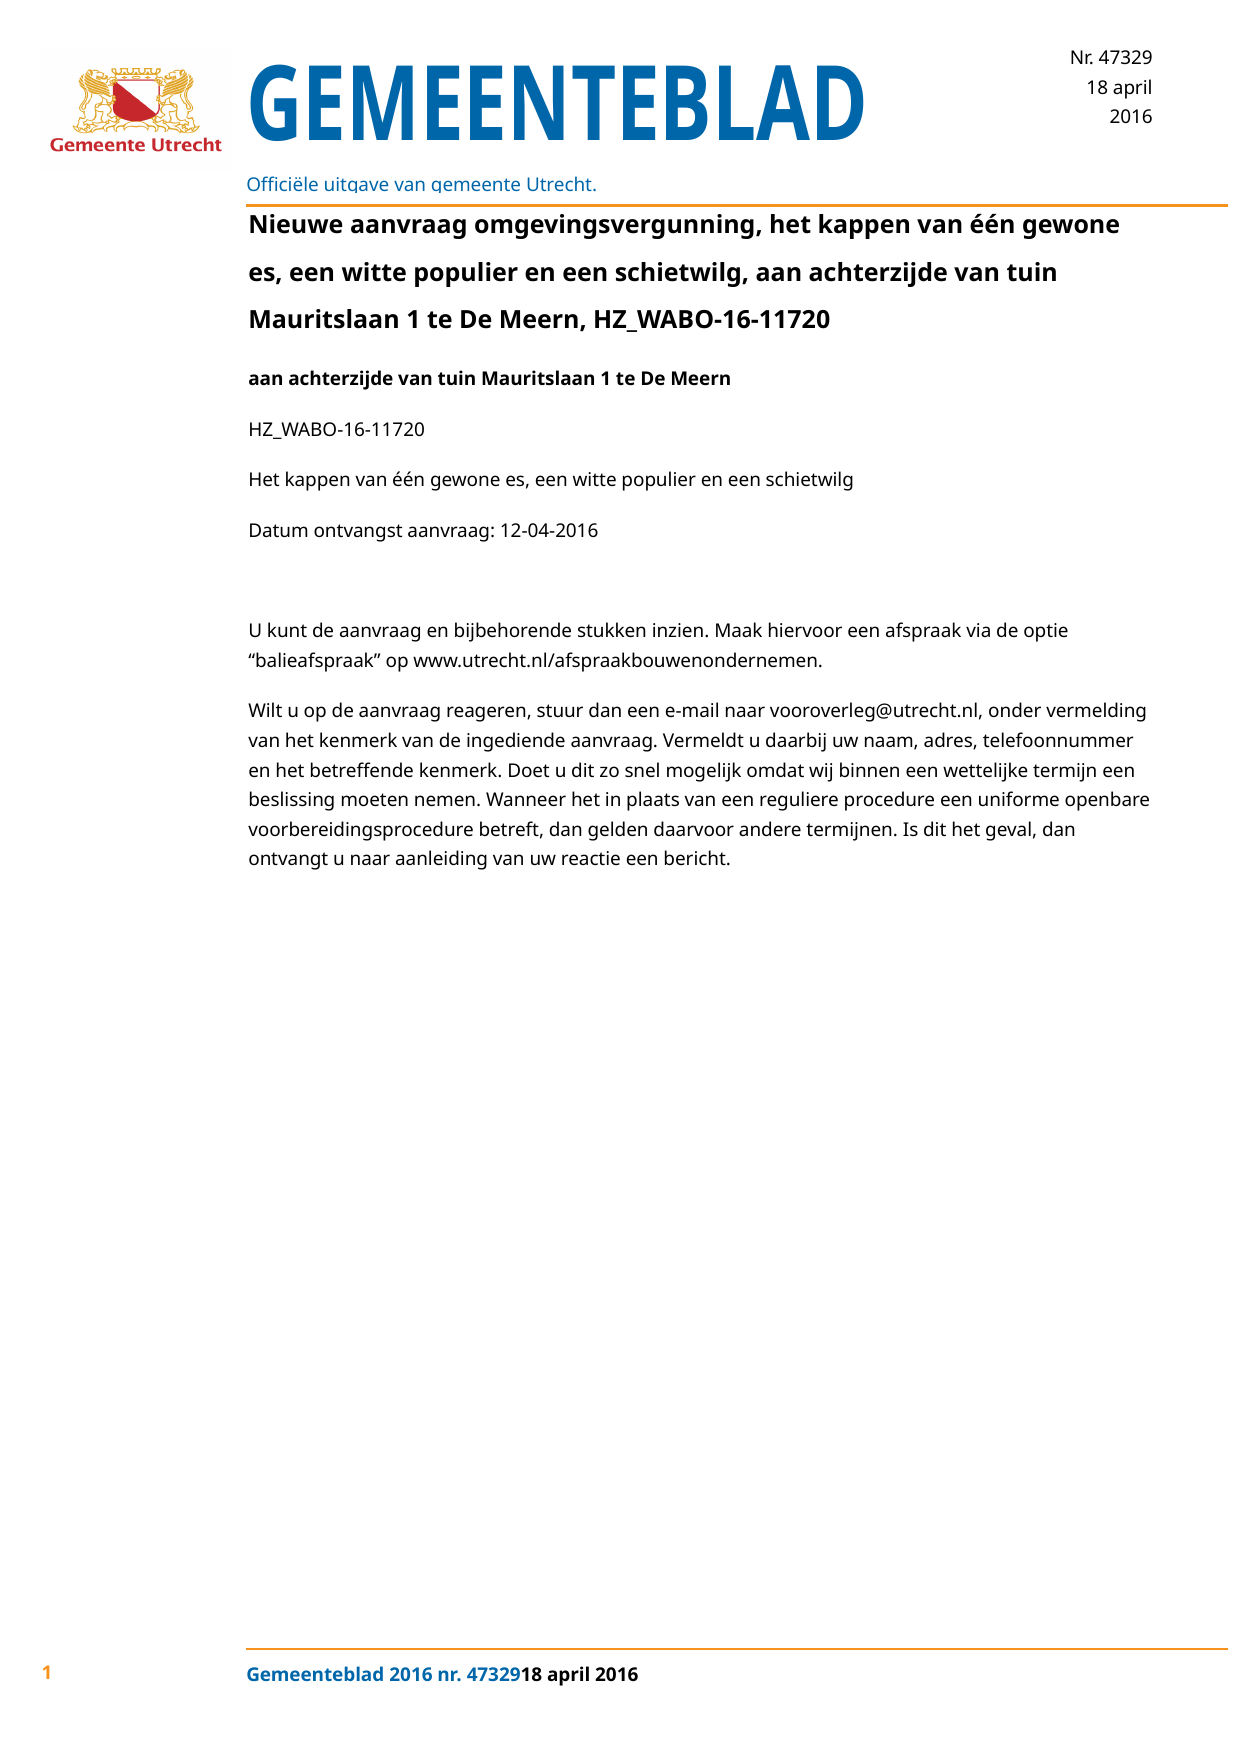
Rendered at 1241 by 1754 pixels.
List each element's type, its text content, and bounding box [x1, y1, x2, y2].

text Het kappen van één gewone es, een witte populier en een schietwilg [248, 466, 1152, 492]
text Datum ontvangst aanvraag: 12-04-2016 [248, 517, 1152, 542]
picture [41, 47, 231, 172]
text HZ_WABO-16-11720 [248, 416, 1152, 442]
text Nieuwe aanvraag omgevingsvergunning, het kappen van één gewone es, een witte populier en een schietwilg, aan achterzijde van tuin Mauritslaan 1 te De Meern, HZ_WABO-16-11720 [248, 207, 1152, 336]
text aan achterzijde van tuin Mauritslaan 1 te De Meern [248, 366, 1152, 391]
text Wilt u op de aanvraag reageren, stuur dan een e-mail naar vooroverleg@utrecht.nl, onder vermelding van het kenmerk van de ingediende aanvraag. Vermeldt u daarbij uw naam, adres, telefoonnummer en het betreffende kenmerk. Doet u dit zo snel mogelijk omdat wij binnen een wettelijke termijn een beslissing moeten nemen. Wanneer het in plaats van een reguliere procedure een uniforme openbare voorbereidingsprocedure betreft, dan gelden daarvoor andere termijnen. Is dit het geval, dan ontvangt u naar aanleiding van uw reactie een bericht. [248, 698, 1152, 871]
text U kunt de aanvraag en bijbehorende stukken inzien. Maak hiervoor een afspraak via de optie “balieafspraak” op www.utrecht.nl/afspraakbouwenondernemen. [248, 618, 1152, 673]
